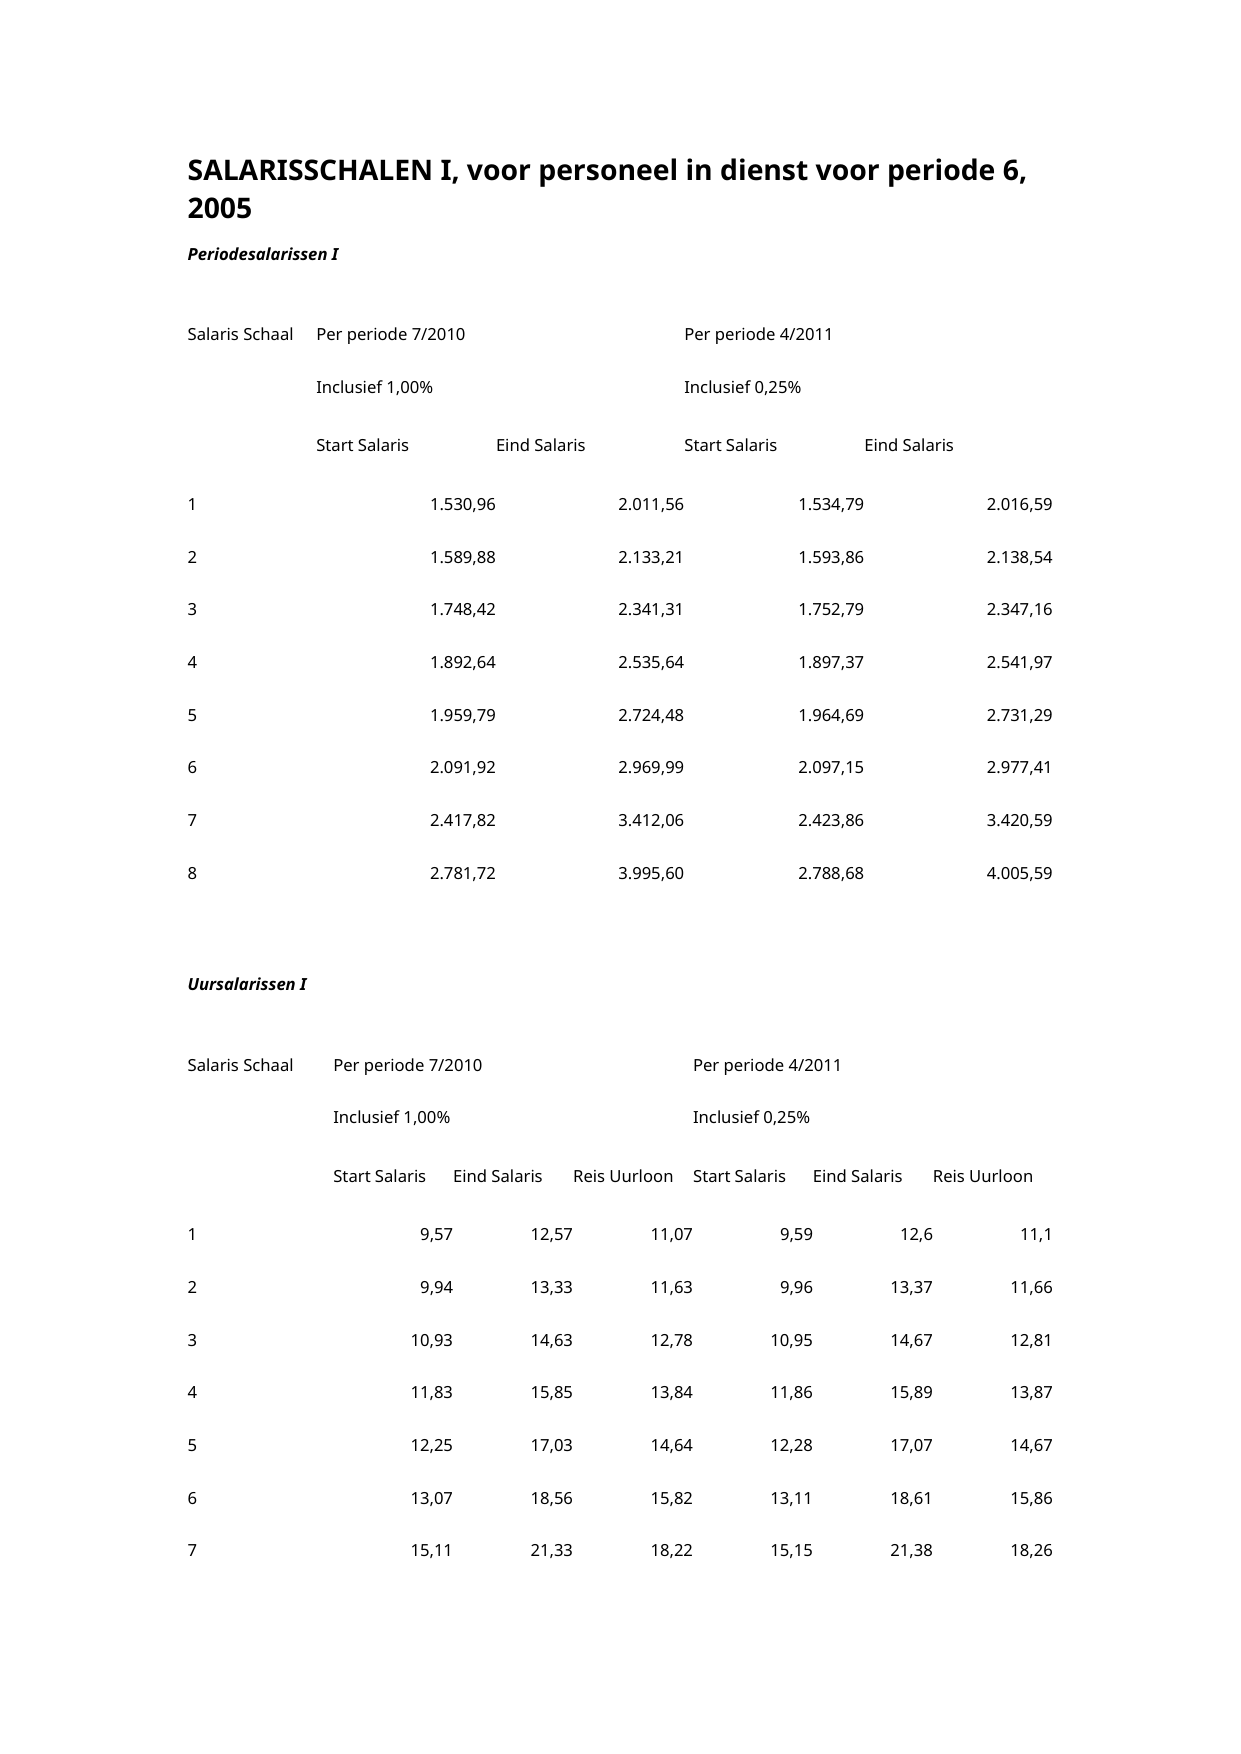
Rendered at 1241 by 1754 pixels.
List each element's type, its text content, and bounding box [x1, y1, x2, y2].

text Uursalarissen I [187, 973, 1053, 995]
table_header Salaris Schaal [188, 1053, 333, 1106]
table_cell 15,85 [453, 1381, 573, 1434]
table_cell 6 [188, 1486, 333, 1539]
table_cell 4 [188, 1381, 333, 1434]
table_cell 4 [188, 651, 316, 703]
table_cell 11,83 [333, 1381, 453, 1434]
table_cell 11,66 [933, 1276, 1053, 1328]
table_cell 21,38 [813, 1539, 933, 1592]
table_cell 3 [188, 598, 316, 651]
subtitle SALARISSCHALEN I, voor personeel in dienst voor periode 6, 2005 [187, 150, 1053, 227]
table_cell 12,6 [813, 1223, 933, 1276]
table_cell 1 [188, 493, 316, 545]
table_cell 1.589,88 [316, 545, 496, 598]
table_cell Eind Salaris [453, 1164, 573, 1223]
table_cell 8 [188, 861, 316, 914]
table_cell 1.964,69 [684, 703, 864, 756]
table_cell Start Salaris [684, 434, 864, 492]
table_cell 1.897,37 [684, 651, 864, 703]
table_cell 2.091,92 [316, 756, 496, 809]
table_cell 1.752,79 [684, 598, 864, 651]
table_cell Start Salaris [333, 1164, 453, 1223]
table_cell 4.005,59 [864, 861, 1053, 914]
table_cell 9,96 [693, 1276, 813, 1328]
table_cell 2.977,41 [864, 756, 1053, 809]
table_cell Inclusief 1,00% [333, 1106, 693, 1164]
table_cell 2.724,48 [496, 703, 684, 756]
table_cell 2.731,29 [864, 703, 1053, 756]
table_cell 14,67 [813, 1328, 933, 1381]
text Periodesalarissen I [187, 242, 1053, 265]
table_cell 15,86 [933, 1486, 1053, 1539]
table_cell 3.412,06 [496, 809, 684, 861]
table_cell 14,67 [933, 1434, 1053, 1486]
table_cell Inclusief 0,25% [684, 376, 1053, 434]
table_cell 17,07 [813, 1434, 933, 1486]
table_cell 2.138,54 [864, 545, 1053, 598]
table_cell 13,11 [693, 1486, 813, 1539]
table_cell 2.341,31 [496, 598, 684, 651]
table_header Per periode 4/2011 [693, 1053, 1053, 1106]
table_cell 2.535,64 [496, 651, 684, 703]
table_cell 14,63 [453, 1328, 573, 1381]
table_cell 18,26 [933, 1539, 1053, 1592]
table_cell 1.593,86 [684, 545, 864, 598]
table_cell 15,82 [573, 1486, 693, 1539]
table_cell 2.133,21 [496, 545, 684, 598]
table_cell 7 [188, 809, 316, 861]
table_cell Reis Uurloon [573, 1164, 693, 1223]
table_cell 2.097,15 [684, 756, 864, 809]
table_cell 1.534,79 [684, 493, 864, 545]
table_cell 3 [188, 1328, 333, 1381]
table_cell 13,33 [453, 1276, 573, 1328]
table_cell 12,28 [693, 1434, 813, 1486]
table_cell [188, 1164, 333, 1223]
table_header Per periode 7/2010 [333, 1053, 693, 1106]
table_cell 1 [188, 1223, 333, 1276]
table_cell 6 [188, 756, 316, 809]
table_cell Eind Salaris [813, 1164, 933, 1223]
table_cell 15,89 [813, 1381, 933, 1434]
table_cell 2 [188, 1276, 333, 1328]
table_cell 18,61 [813, 1486, 933, 1539]
table_cell 9,94 [333, 1276, 453, 1328]
table_cell 12,78 [573, 1328, 693, 1381]
table_cell 1.530,96 [316, 493, 496, 545]
table_cell 11,07 [573, 1223, 693, 1276]
table_cell 2.347,16 [864, 598, 1053, 651]
table_cell 12,81 [933, 1328, 1053, 1381]
table_cell 14,64 [573, 1434, 693, 1486]
table_cell 10,93 [333, 1328, 453, 1381]
table_cell 18,22 [573, 1539, 693, 1592]
table_cell Start Salaris [316, 434, 496, 492]
table_cell Inclusief 0,25% [693, 1106, 1053, 1164]
table_cell 2.969,99 [496, 756, 684, 809]
table_cell 11,1 [933, 1223, 1053, 1276]
table_cell 1.748,42 [316, 598, 496, 651]
table_cell 9,57 [333, 1223, 453, 1276]
table_header Per periode 4/2011 [684, 323, 1053, 376]
table_cell Start Salaris [693, 1164, 813, 1223]
table_cell 2.417,82 [316, 809, 496, 861]
table_cell 2.423,86 [684, 809, 864, 861]
table_cell [188, 376, 316, 434]
table_cell 17,03 [453, 1434, 573, 1486]
table_cell 13,37 [813, 1276, 933, 1328]
table_cell 3.995,60 [496, 861, 684, 914]
table_cell 18,56 [453, 1486, 573, 1539]
table_cell 2.541,97 [864, 651, 1053, 703]
table_cell [188, 1106, 333, 1164]
table_cell 3.420,59 [864, 809, 1053, 861]
table_cell 13,87 [933, 1381, 1053, 1434]
table_cell 2 [188, 545, 316, 598]
table_header Per periode 7/2010 [316, 323, 684, 376]
table_cell [188, 434, 316, 492]
table_cell 15,15 [693, 1539, 813, 1592]
table_cell 5 [188, 703, 316, 756]
table_cell 2.781,72 [316, 861, 496, 914]
table_cell Inclusief 1,00% [316, 376, 684, 434]
table_cell 9,59 [693, 1223, 813, 1276]
table_cell 11,86 [693, 1381, 813, 1434]
table_cell 21,33 [453, 1539, 573, 1592]
table_cell Eind Salaris [496, 434, 684, 492]
table_cell 2.016,59 [864, 493, 1053, 545]
table_cell 13,84 [573, 1381, 693, 1434]
table_cell Eind Salaris [864, 434, 1053, 492]
table_cell 13,07 [333, 1486, 453, 1539]
table_cell Reis Uurloon [933, 1164, 1053, 1223]
table_cell 15,11 [333, 1539, 453, 1592]
table_cell 10,95 [693, 1328, 813, 1381]
table_cell 12,57 [453, 1223, 573, 1276]
table_cell 5 [188, 1434, 333, 1486]
table_cell 2.011,56 [496, 493, 684, 545]
table_cell 1.892,64 [316, 651, 496, 703]
table_cell 2.788,68 [684, 861, 864, 914]
table_cell 7 [188, 1539, 333, 1592]
table_cell 12,25 [333, 1434, 453, 1486]
table_header Salaris Schaal [188, 323, 316, 376]
table_cell 1.959,79 [316, 703, 496, 756]
table_cell 11,63 [573, 1276, 693, 1328]
